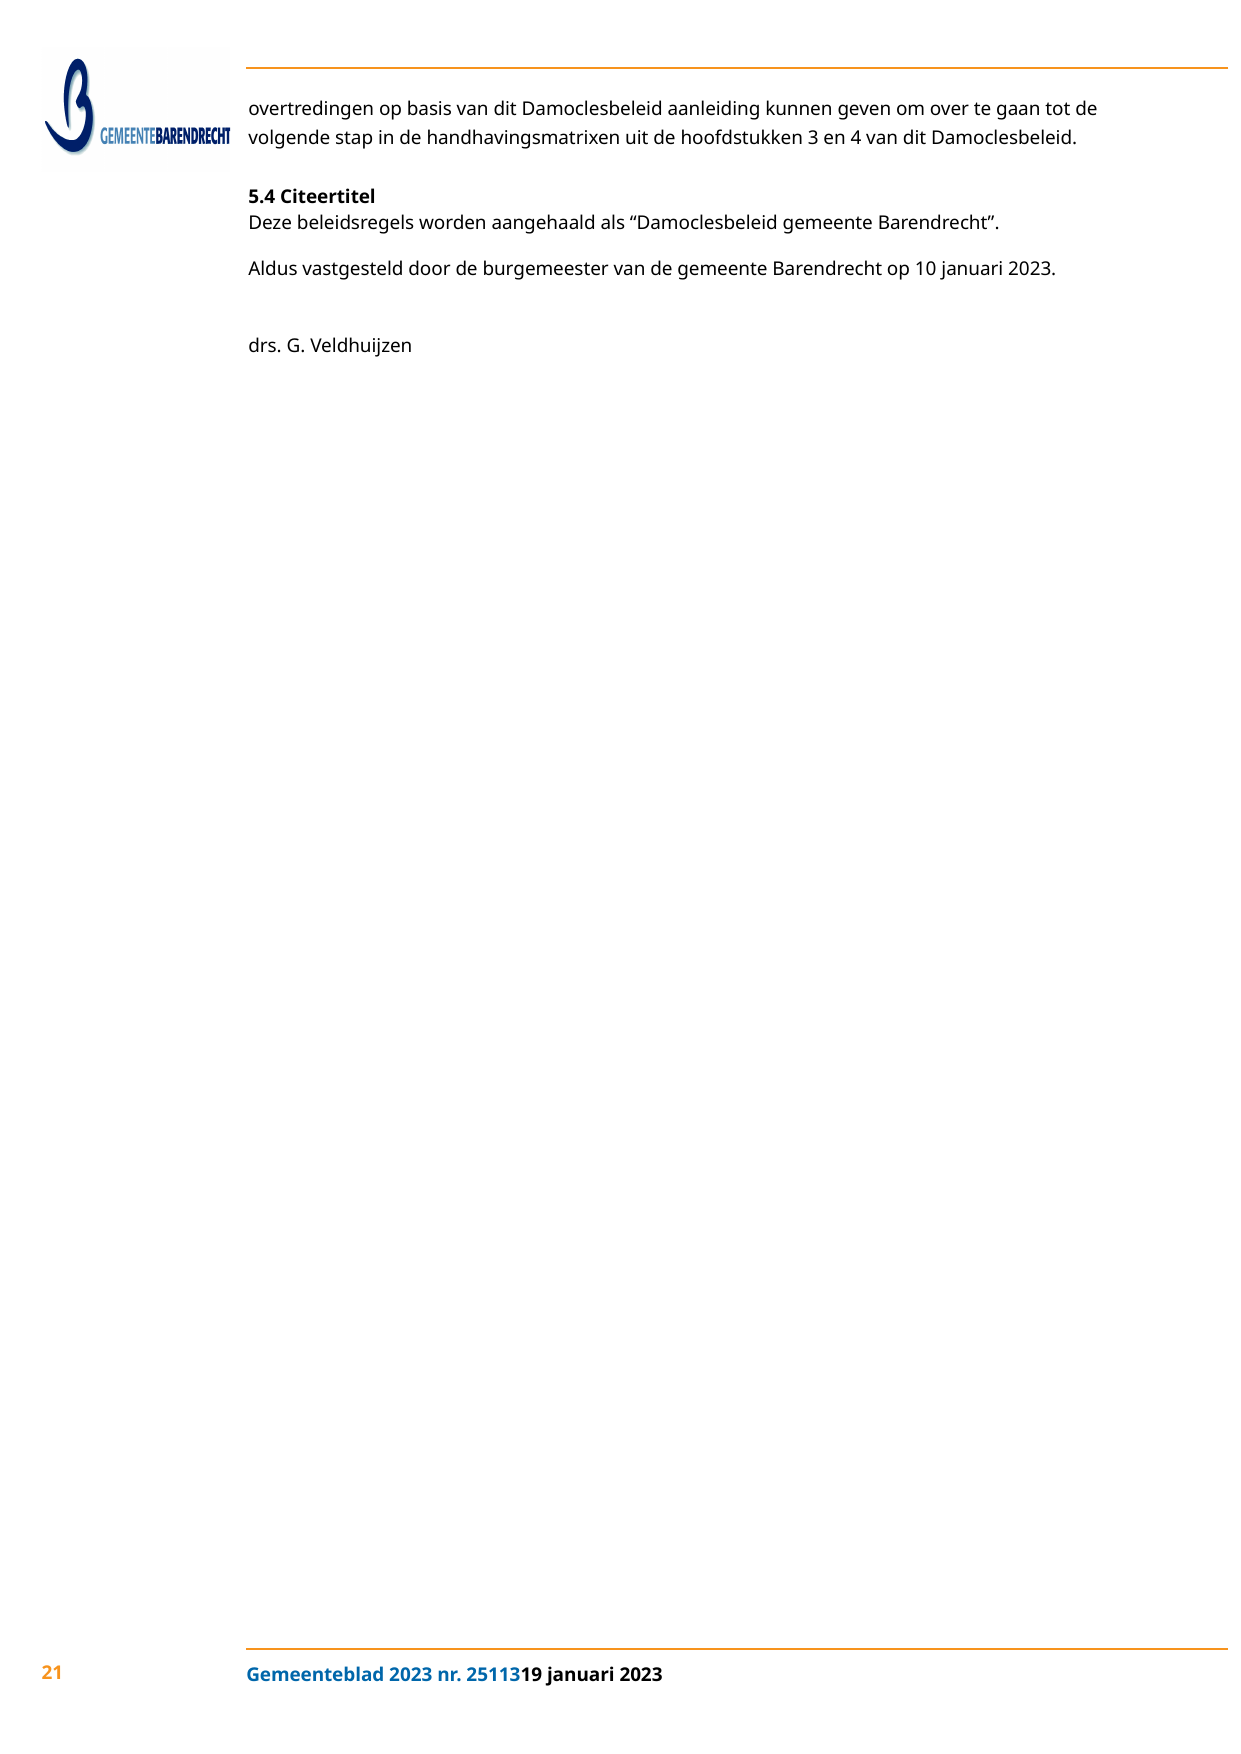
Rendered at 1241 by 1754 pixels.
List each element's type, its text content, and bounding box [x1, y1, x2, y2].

text overtredingen op basis van dit Damoclesbeleid aanleiding kunnen geven om over te gaan tot de volgende stap in de handhavingsmatrixen uit de hoofdstukken 3 en 4 van dit Damoclesbeleid. [248, 95, 1152, 150]
text 5.4 Citeertitel [248, 183, 1152, 209]
text drs. G. Veldhuijzen [248, 332, 1152, 358]
picture [41, 47, 231, 172]
text Deze beleidsregels worden aangehaald als “Damoclesbeleid gemeente Barendrecht”. [248, 209, 1152, 235]
text Aldus vastgesteld door de burgemeester van de gemeente Barendrecht op 10 januari 2023. [248, 255, 1152, 281]
